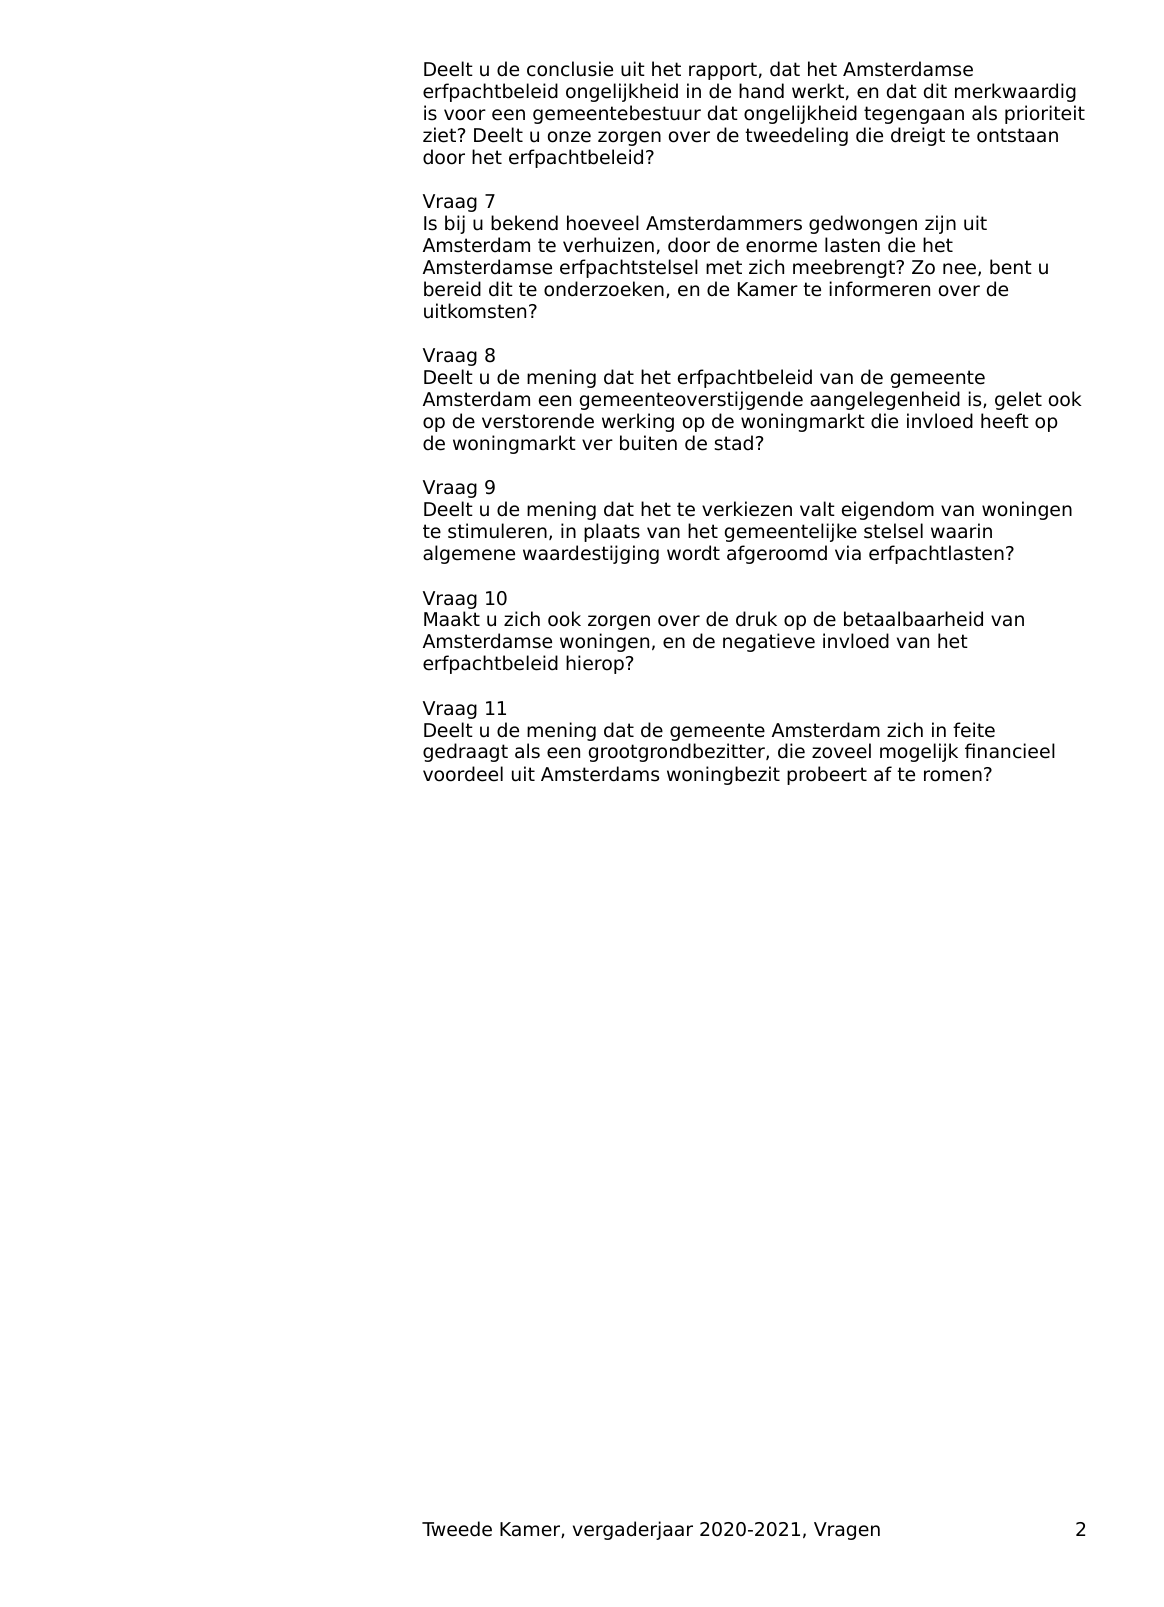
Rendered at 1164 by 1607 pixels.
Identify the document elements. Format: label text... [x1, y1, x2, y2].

text Vraag 9 [422, 477, 1087, 499]
text Vraag 8 [422, 345, 1087, 367]
text Deelt u de conclusie uit het rapport, dat het Amsterdamse erfpachtbeleid ongelijkheid in de hand werkt, en dat dit merkwaardig is voor een gemeentebestuur dat ongelijkheid tegengaan als prioriteit ziet? Deelt u onze zorgen over de tweedeling die dreigt te ontstaan door het erfpachtbeleid? [422, 59, 1087, 169]
text Vraag 11 [422, 697, 1087, 719]
text Is bij u bekend hoeveel Amsterdammers gedwongen zijn uit Amsterdam te verhuizen, door de enorme lasten die het Amsterdamse erfpachtstelsel met zich meebrengt? Zo nee, bent u bereid dit te onderzoeken, en de Kamer te informeren over de uitkomsten? [422, 213, 1087, 323]
text Vraag 10 [422, 587, 1087, 609]
text Maakt u zich ook zorgen over de druk op de betaalbaarheid van Amsterdamse woningen, en de negatieve invloed van het erfpachtbeleid hierop? [422, 609, 1087, 675]
text Deelt u de mening dat het te verkiezen valt eigendom van woningen te stimuleren, in plaats van het gemeentelijke stelsel waarin algemene waardestijging wordt afgeroomd via erfpachtlasten? [422, 499, 1087, 565]
text Vraag 7 [422, 191, 1087, 213]
text Deelt u de mening dat de gemeente Amsterdam zich in feite gedraagt als een grootgrondbezitter, die zoveel mogelijk financieel voordeel uit Amsterdams woningbezit probeert af te romen? [422, 719, 1087, 785]
text Deelt u de mening dat het erfpachtbeleid van de gemeente Amsterdam een gemeenteoverstijgende aangelegenheid is, gelet ook op de verstorende werking op de woningmarkt die invloed heeft op de woningmarkt ver buiten de stad? [422, 367, 1087, 455]
